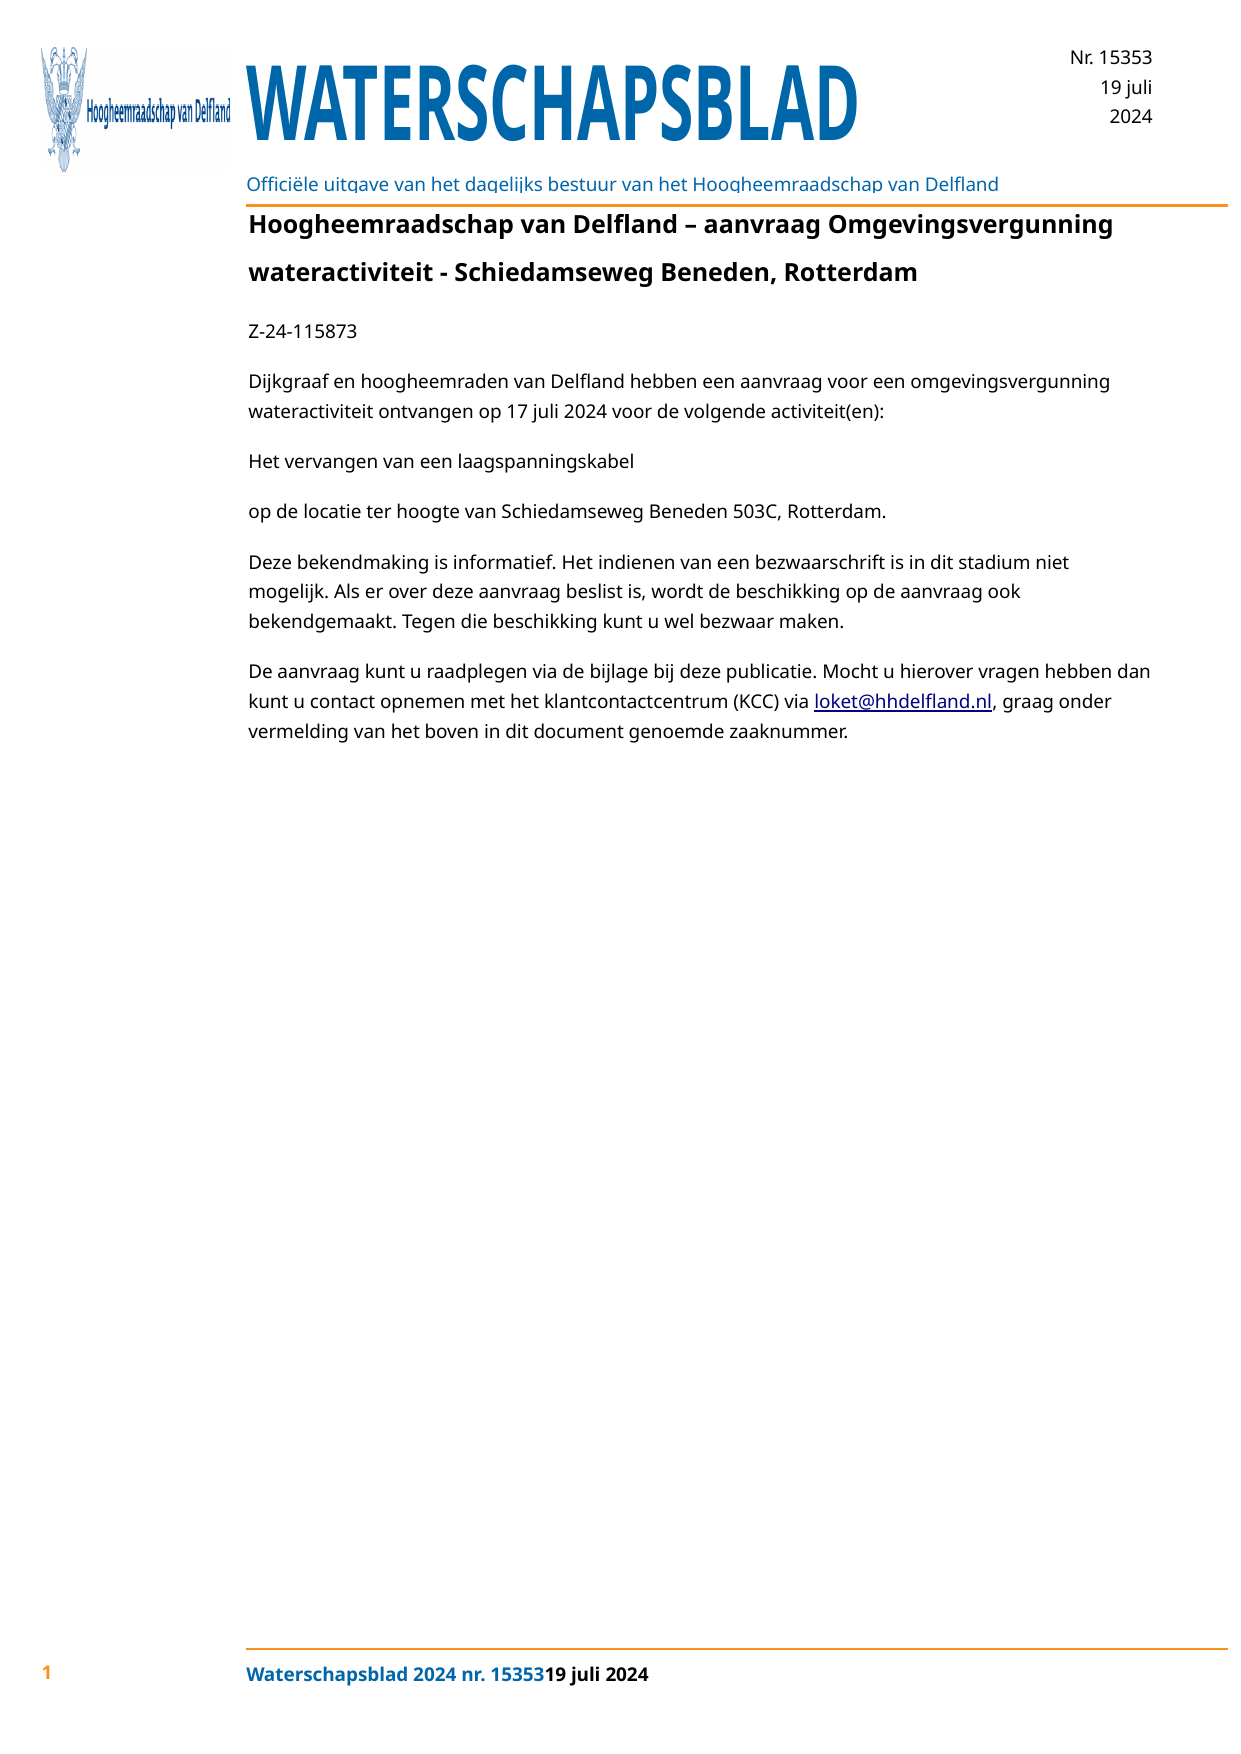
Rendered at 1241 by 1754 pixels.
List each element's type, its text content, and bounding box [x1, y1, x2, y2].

picture [41, 47, 231, 172]
text Z-24-115873 [248, 318, 1152, 344]
text Het vervangen van een laagspanningskabel [248, 448, 1152, 474]
text De aanvraag kunt u raadplegen via de bijlage bij deze publicatie. Mocht u hierover vragen hebben dan kunt u contact opnemen met het klantcontactcentrum (KCC) via loket@hhdelfland.nl, graag onder vermelding van het boven in dit document genoemde zaaknummer. [248, 659, 1152, 744]
text op de locatie ter hoogte van Schiedamseweg Beneden 503C, Rotterdam. [248, 499, 1152, 524]
text Deze bekendmaking is informatief. Het indienen van een bezwaarschrift is in dit stadium niet mogelijk. Als er over deze aanvraag beslist is, wordt de beschikking op de aanvraag ook bekendgemaakt. Tegen die beschikking kunt u wel bezwaar maken. [248, 549, 1152, 634]
text Hoogheemraadschap van Delfland – aanvraag Omgevingsvergunning wateractiviteit - Schiedamseweg Beneden, Rotterdam [248, 207, 1152, 288]
text Dijkgraaf en hoogheemraden van Delfland hebben een aanvraag voor een omgevingsvergunning wateractiviteit ontvangen op 17 juli 2024 voor de volgende activiteit(en): [248, 368, 1152, 424]
